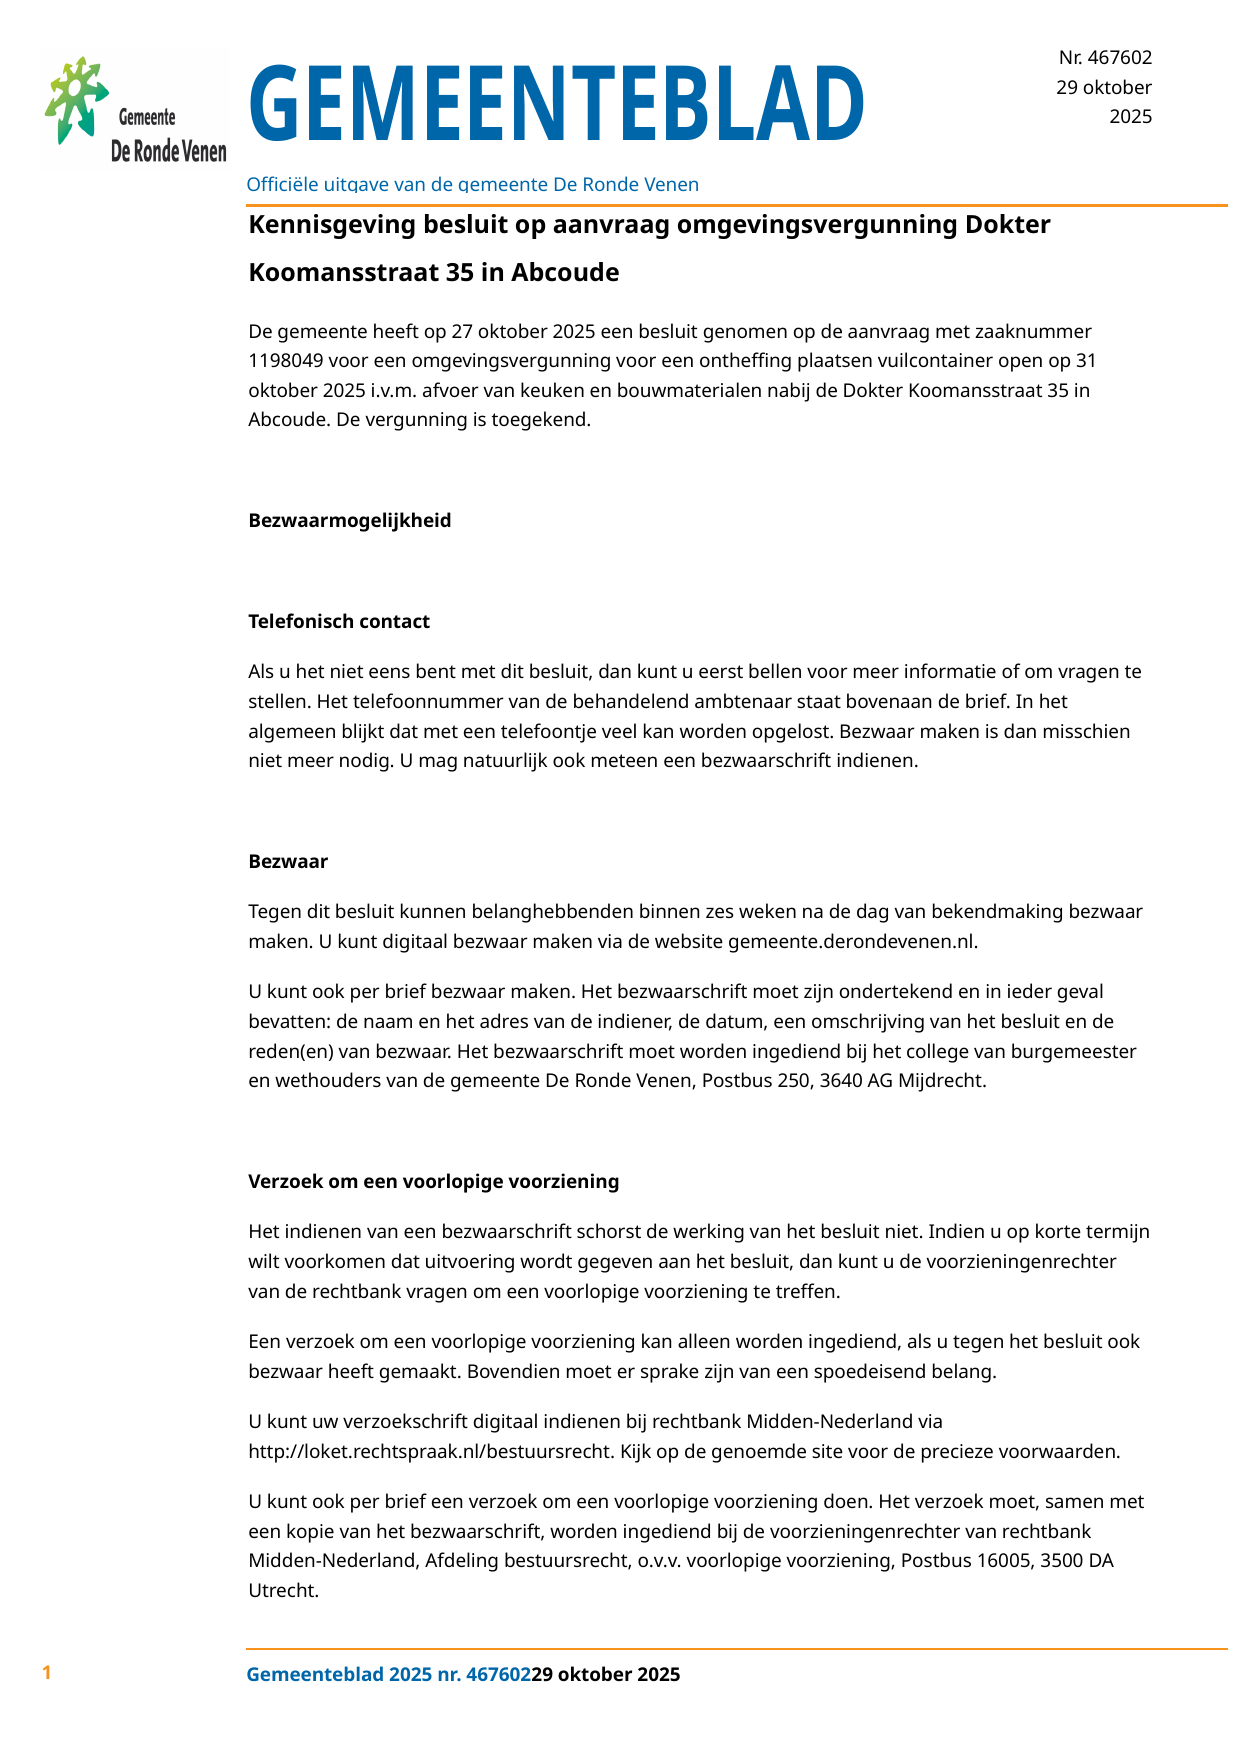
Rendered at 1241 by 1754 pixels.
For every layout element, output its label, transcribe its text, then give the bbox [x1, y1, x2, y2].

text U kunt uw verzoekschrift digitaal indienen bij rechtbank Midden-Nederland via http://loket.rechtspraak.nl/bestuursrecht. Kijk op de genoemde site voor de precieze voorwaarden. [248, 1408, 1152, 1464]
text Bezwaar [248, 848, 1152, 874]
text Een verzoek om een voorlopige voorziening kan alleen worden ingediend, als u tegen het besluit ook bezwaar heeft gemaakt. Bovendien moet er sprake zijn van een spoedeisend belang. [248, 1328, 1152, 1384]
text De gemeente heeft op 27 oktober 2025 een besluit genomen op de aanvraag met zaaknummer 1198049 voor een omgevingsvergunning voor een ontheffing plaatsen vuilcontainer open op 31 oktober 2025 i.v.m. afvoer van keuken en bouwmaterialen nabij de Dokter Koomansstraat 35 in Abcoude. De vergunning is toegekend. [248, 318, 1152, 432]
text Verzoek om een voorlopige voorziening [248, 1168, 1152, 1194]
picture [41, 47, 231, 172]
text Telefonisch contact [248, 608, 1152, 634]
text Bezwaarmogelijkheid [248, 507, 1152, 533]
text U kunt ook per brief bezwaar maken. Het bezwaarschrift moet zijn ondertekend en in ieder geval bevatten: de naam en het adres van de indiener, de datum, een omschrijving van het besluit en de reden(en) van bezwaar. Het bezwaarschrift moet worden ingediend bij het college van burgemeester en wethouders van de gemeente De Ronde Venen, Postbus 250, 3640 AG Mijdrecht. [248, 979, 1152, 1093]
text Als u het niet eens bent met dit besluit, dan kunt u eerst bellen voor meer informatie of om vragen te stellen. Het telefoonnummer van de behandelend ambtenaar staat bovenaan de brief. In het algemeen blijkt dat met een telefoontje veel kan worden opgelost. Bezwaar maken is dan misschien niet meer nodig. U mag natuurlijk ook meteen een bezwaarschrift indienen. [248, 659, 1152, 773]
text Het indienen van een bezwaarschrift schorst de werking van het besluit niet. Indien u op korte termijn wilt voorkomen dat uitvoering wordt gegeven aan het besluit, dan kunt u de voorzieningenrechter van de rechtbank vragen om een voorlopige voorziening te treffen. [248, 1219, 1152, 1304]
text Tegen dit besluit kunnen belanghebbenden binnen zes weken na de dag van bekendmaking bezwaar maken. U kunt digitaal bezwaar maken via de website gemeente.derondevenen.nl. [248, 899, 1152, 954]
text Kennisgeving besluit op aanvraag omgevingsvergunning Dokter Koomansstraat 35 in Abcoude [248, 207, 1152, 288]
text U kunt ook per brief een verzoek om een voorlopige voorziening doen. Het verzoek moet, samen met een kopie van het bezwaarschrift, worden ingediend bij de voorzieningenrechter van rechtbank Midden-Nederland, Afdeling bestuursrecht, o.v.v. voorlopige voorziening, Postbus 16005, 3500 DA Utrecht. [248, 1488, 1152, 1603]
